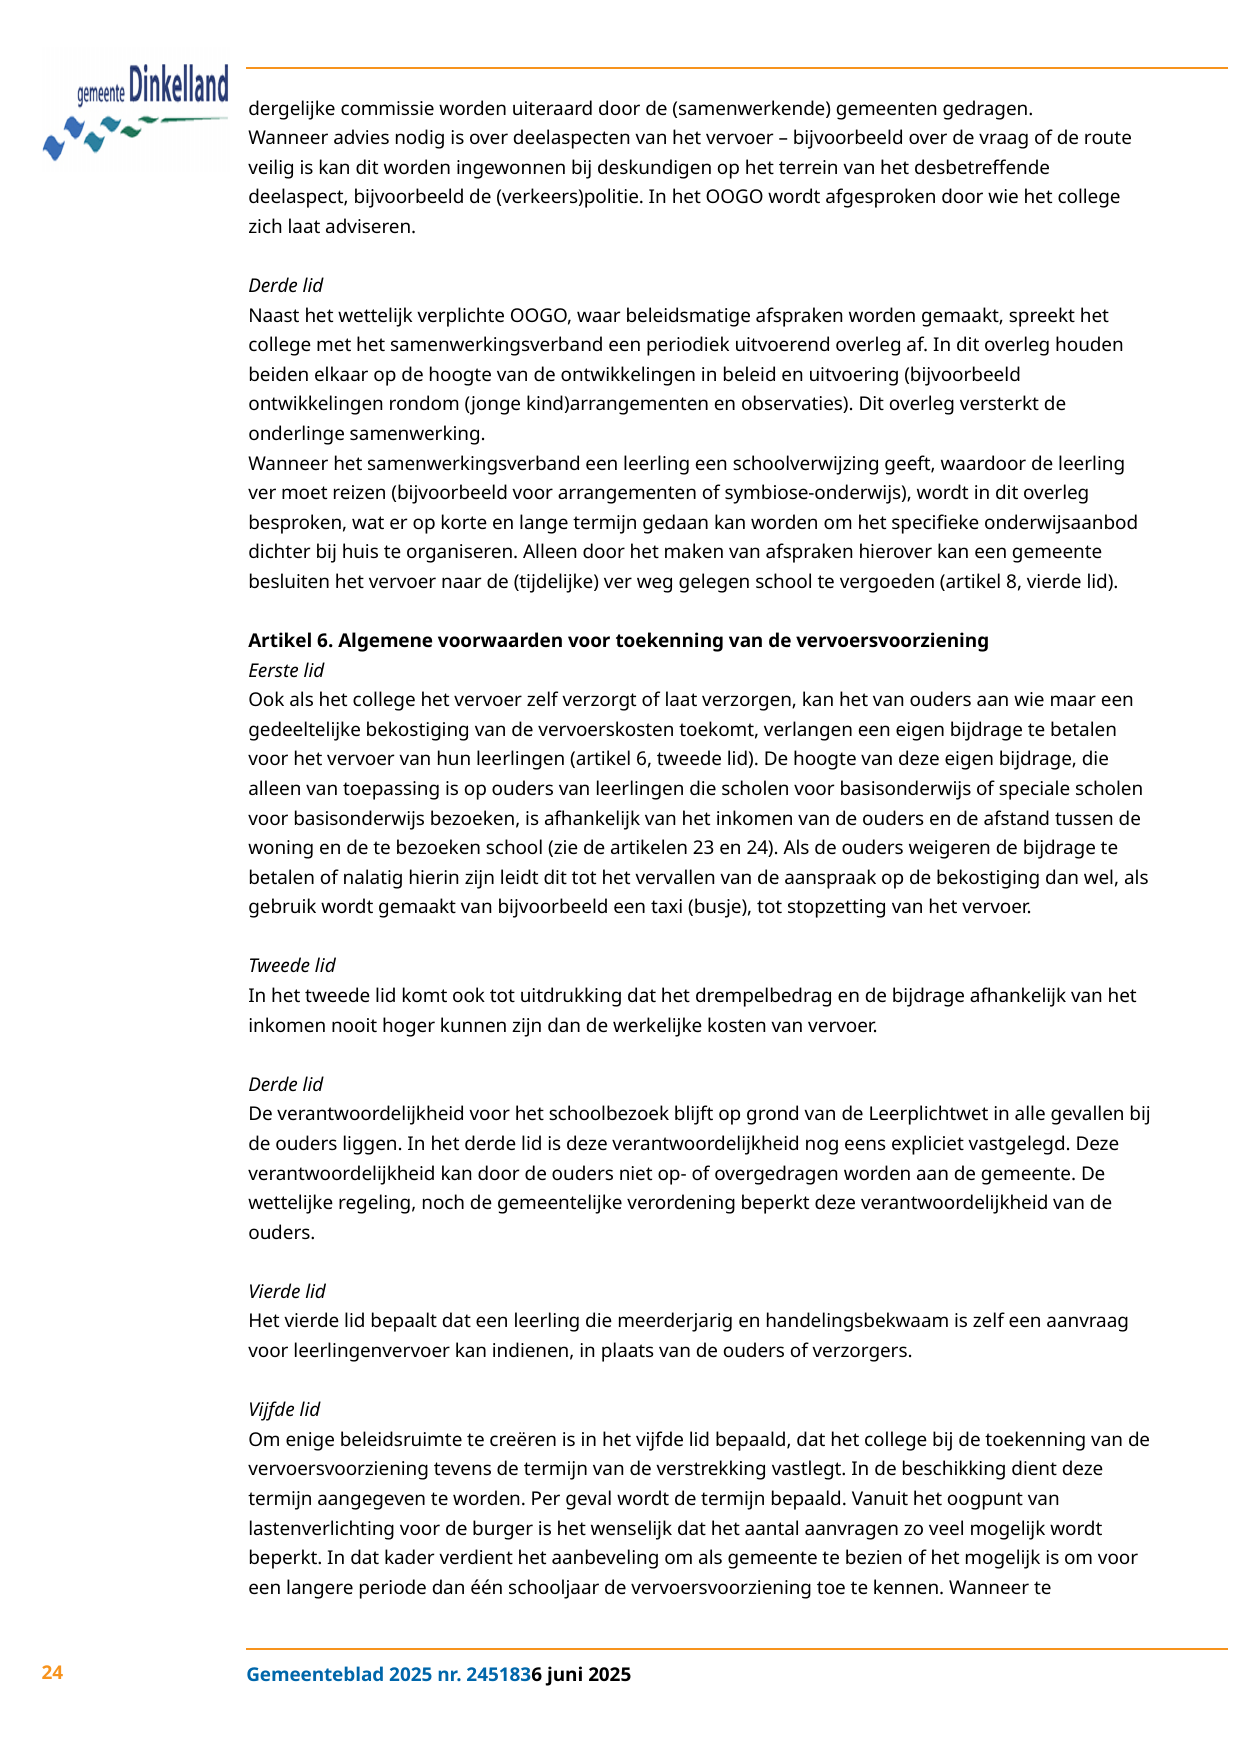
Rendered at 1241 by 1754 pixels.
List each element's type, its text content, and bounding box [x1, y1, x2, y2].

text Tweede lid [248, 953, 1152, 978]
text Wanneer het samenwerkingsverband een leerling een schoolverwijzing geeft, waardoor de leerling ver moet reizen (bijvoorbeeld voor arrangementen of symbiose-onderwijs), wordt in dit overleg besproken, wat er op korte en lange termijn gedaan kan worden om het specifieke onderwijsaanbod dichter bij huis te organiseren. Alleen door het maken van afspraken hierover kan een gemeente besluiten het vervoer naar de (tijdelijke) ver weg gelegen school te vergoeden (artikel 8, vierde lid). [248, 450, 1152, 594]
text Wanneer advies nodig is over deelaspecten van het vervoer – bijvoorbeeld over de vraag of de route veilig is kan dit worden ingewonnen bij deskundigen op het terrein van het desbetreffende deelaspect, bijvoorbeeld de (verkeers)politie. In het OOGO wordt afgesproken door wie het college zich laat adviseren. [248, 124, 1152, 239]
text Naast het wettelijk verplichte OOGO, waar beleidsmatige afspraken worden gemaakt, spreekt het college met het samenwerkingsverband een periodiek uitvoerend overleg af. In dit overleg houden beiden elkaar op de hoogte van de ontwikkelingen in beleid en uitvoering (bijvoorbeeld ontwikkelingen rondom (jonge kind)arrangementen en observaties). Dit overleg versterkt de onderlinge samenwerking. [248, 302, 1152, 446]
text Derde lid [248, 272, 1152, 298]
text Derde lid [248, 1071, 1152, 1097]
text Vijfde lid [248, 1396, 1152, 1422]
picture [41, 47, 231, 172]
text Vierde lid [248, 1278, 1152, 1304]
text Het vierde lid bepaalt dat een leerling die meerderjarig en handelingsbekwaam is zelf een aanvraag voor leerlingenvervoer kan indienen, in plaats van de ouders of verzorgers. [248, 1308, 1152, 1363]
text Om enige beleidsruimte te creëren is in het vijfde lid bepaald, dat het college bij de toekenning van de vervoersvoorziening tevens de termijn van de verstrekking vastlegt. In de beschikking dient deze termijn aangegeven te worden. Per geval wordt de termijn bepaald. Vanuit het oogpunt van lastenverlichting voor de burger is het wenselijk dat het aantal aanvragen zo veel mogelijk wordt beperkt. In dat kader verdient het aanbeveling om als gemeente te bezien of het mogelijk is om voor een langere periode dan één schooljaar de vervoersvoorziening toe te kennen. Wanneer te [248, 1426, 1152, 1600]
text Artikel 6. Algemene voorwaarden voor toekenning van de vervoersvoorziening [248, 627, 1152, 653]
text Eerste lid [248, 657, 1152, 683]
text dergelijke commissie worden uiteraard door de (samenwerkende) gemeenten gedragen. [248, 95, 1152, 121]
text Ook als het college het vervoer zelf verzorgt of laat verzorgen, kan het van ouders aan wie maar een gedeeltelijke bekostiging van de vervoerskosten toekomt, verlangen een eigen bijdrage te betalen voor het vervoer van hun leerlingen (artikel 6, tweede lid). De hoogte van deze eigen bijdrage, die alleen van toepassing is op ouders van leerlingen die scholen voor basisonderwijs of speciale scholen voor basisonderwijs bezoeken, is afhankelijk van het inkomen van de ouders en de afstand tussen de woning en de te bezoeken school (zie de artikelen 23 en 24). Als de ouders weigeren de bijdrage te betalen of nalatig hierin zijn leidt dit tot het vervallen van de aanspraak op de bekostiging dan wel, als gebruik wordt gemaakt van bijvoorbeeld een taxi (busje), tot stopzetting van het vervoer. [248, 686, 1152, 919]
text In het tweede lid komt ook tot uitdrukking dat het drempelbedrag en de bijdrage afhankelijk van het inkomen nooit hoger kunnen zijn dan de werkelijke kosten van vervoer. [248, 982, 1152, 1038]
text De verantwoordelijkheid voor het schoolbezoek blijft op grond van de Leerplichtwet in alle gevallen bij de ouders liggen. In het derde lid is deze verantwoordelijkheid nog eens expliciet vastgelegd. Deze verantwoordelijkheid kan door de ouders niet op- of overgedragen worden aan de gemeente. De wettelijke regeling, noch de gemeentelijke verordening beperkt deze verantwoordelijkheid van de ouders. [248, 1101, 1152, 1245]
